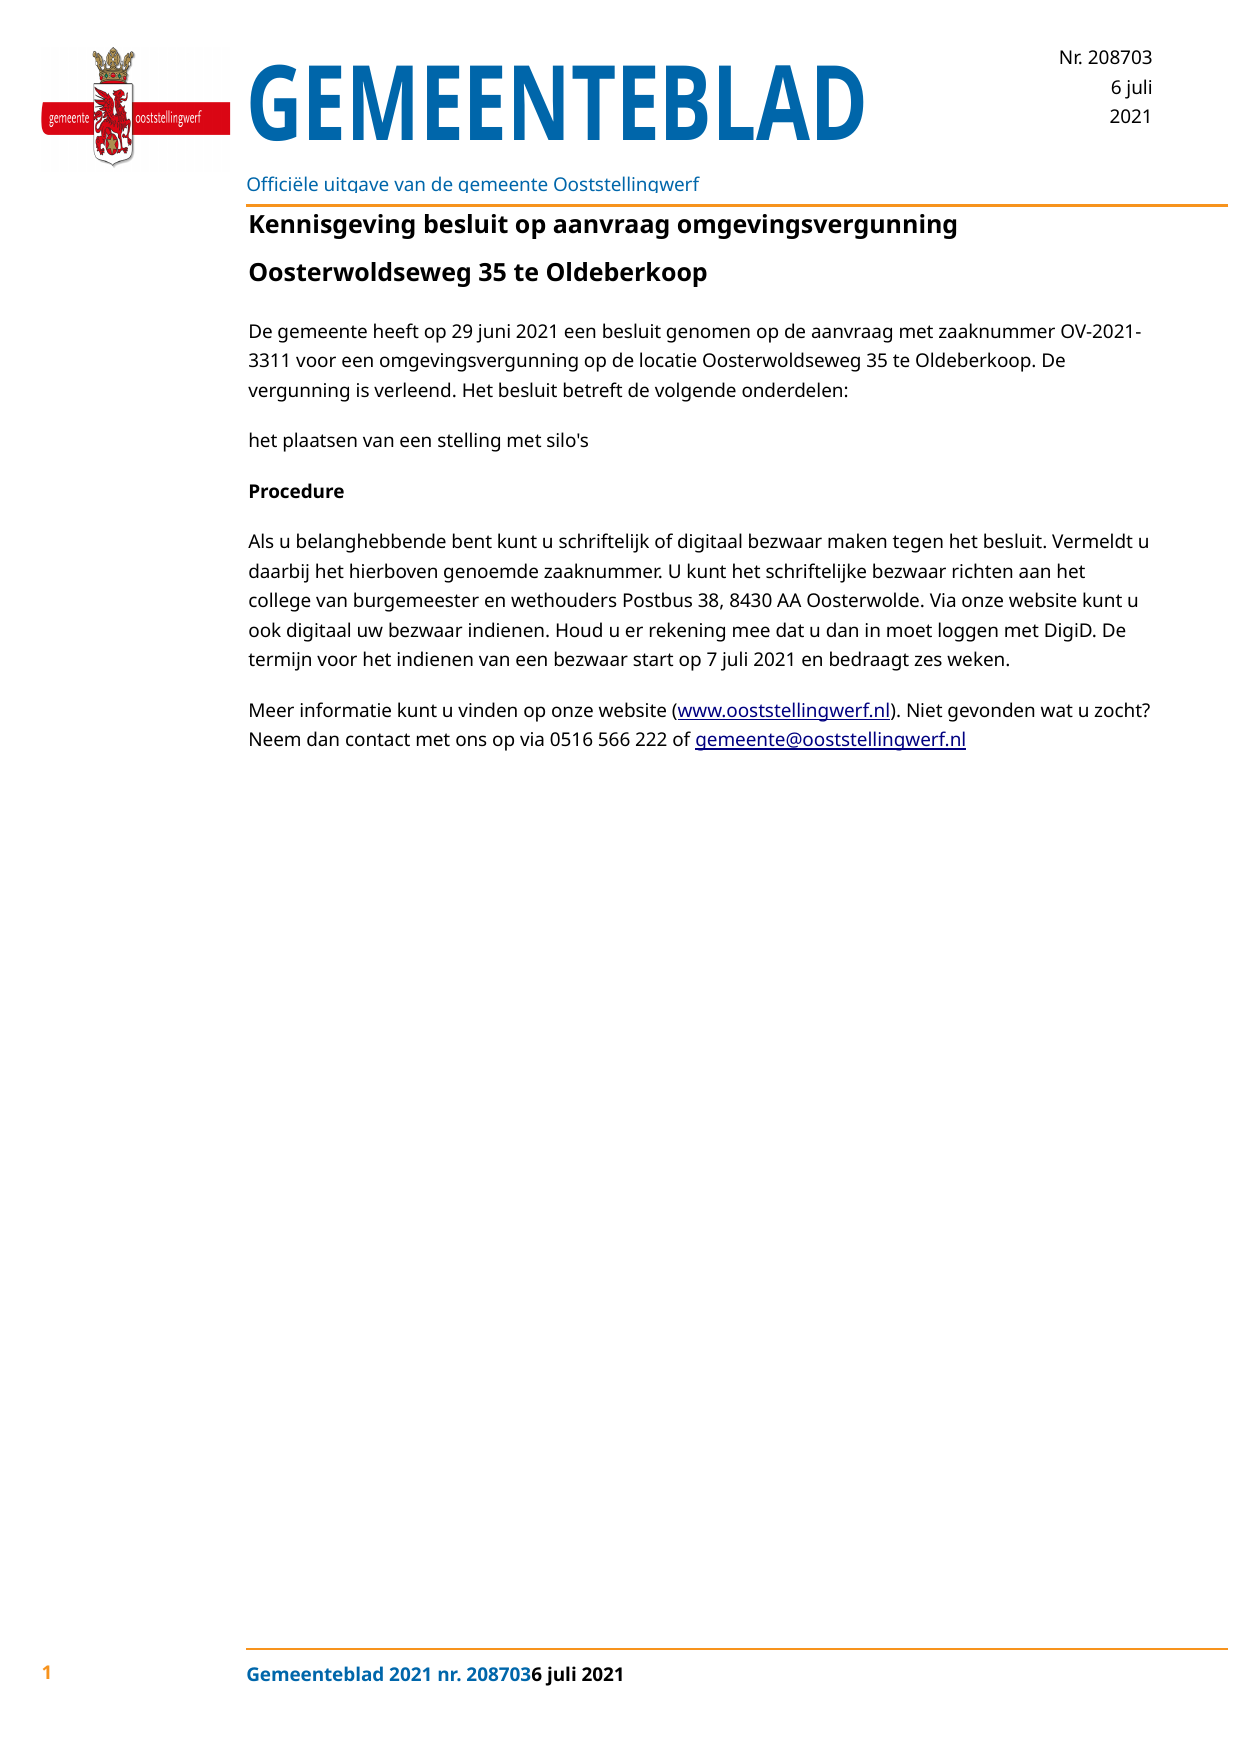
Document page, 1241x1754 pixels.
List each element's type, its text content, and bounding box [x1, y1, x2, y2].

text Meer informatie kunt u vinden op onze website (www.ooststellingwerf.nl). Niet gevonden wat u zocht? Neem dan contact met ons op via 0516 566 222 of gemeente@ooststellingwerf.nl [248, 697, 1152, 752]
text Als u belanghebbende bent kunt u schriftelijk of digitaal bezwaar maken tegen het besluit. Vermeldt u daarbij het hierboven genoemde zaaknummer. U kunt het schriftelijke bezwaar richten aan het college van burgemeester en wethouders Postbus 38, 8430 AA Oosterwolde. Via onze website kunt u ook digitaal uw bezwaar indienen. Houd u er rekening mee dat u dan in moet loggen met DigiD. De termijn voor het indienen van een bezwaar start op 7 juli 2021 en bedraagt zes weken. [248, 528, 1152, 672]
picture [41, 47, 231, 172]
text het plaatsen van een stelling met silo's [248, 427, 1152, 453]
text Procedure [248, 478, 1152, 504]
text Kennisgeving besluit op aanvraag omgevingsvergunning Oosterwoldseweg 35 te Oldeberkoop [248, 207, 1152, 288]
text De gemeente heeft op 29 juni 2021 een besluit genomen op de aanvraag met zaaknummer OV-2021-3311 voor een omgevingsvergunning op de locatie Oosterwoldseweg 35 te Oldeberkoop. De vergunning is verleend. Het besluit betreft de volgende onderdelen: [248, 318, 1152, 403]
